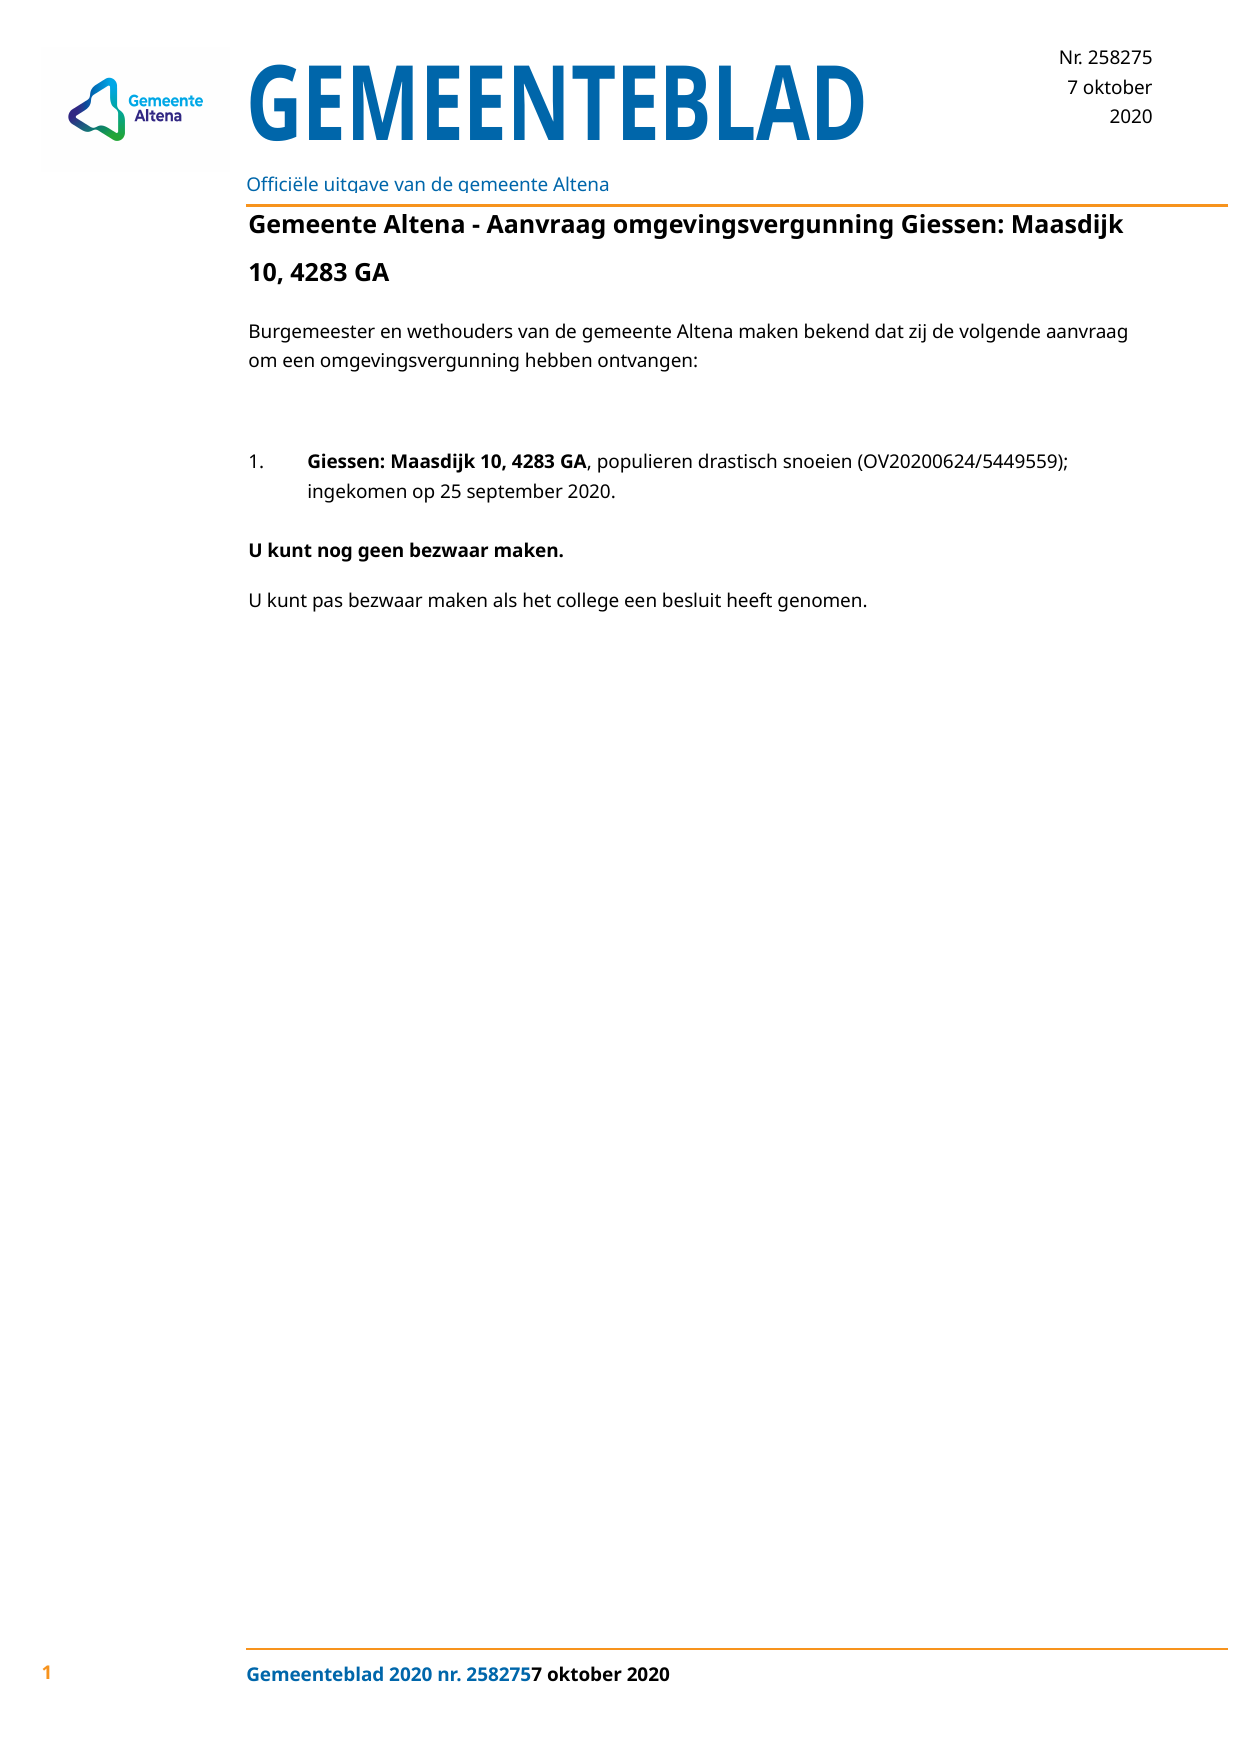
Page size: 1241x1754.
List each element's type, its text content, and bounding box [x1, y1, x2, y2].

picture [41, 47, 231, 172]
list Giessen: Maasdijk 10, 4283 GA, populieren drastisch snoeien (OV20200624/5449559); ingekomen op 25 september 2020. [248, 448, 1152, 504]
text U kunt nog geen bezwaar maken. [248, 537, 1152, 563]
text Gemeente Altena - Aanvraag omgevingsvergunning Giessen: Maasdijk 10, 4283 GA [248, 207, 1152, 288]
text Burgemeester en wethouders van de gemeente Altena maken bekend dat zij de volgende aanvraag om een omgevingsvergunning hebben ontvangen: [248, 318, 1152, 373]
text U kunt pas bezwaar maken als het college een besluit heeft genomen. [248, 587, 1152, 613]
